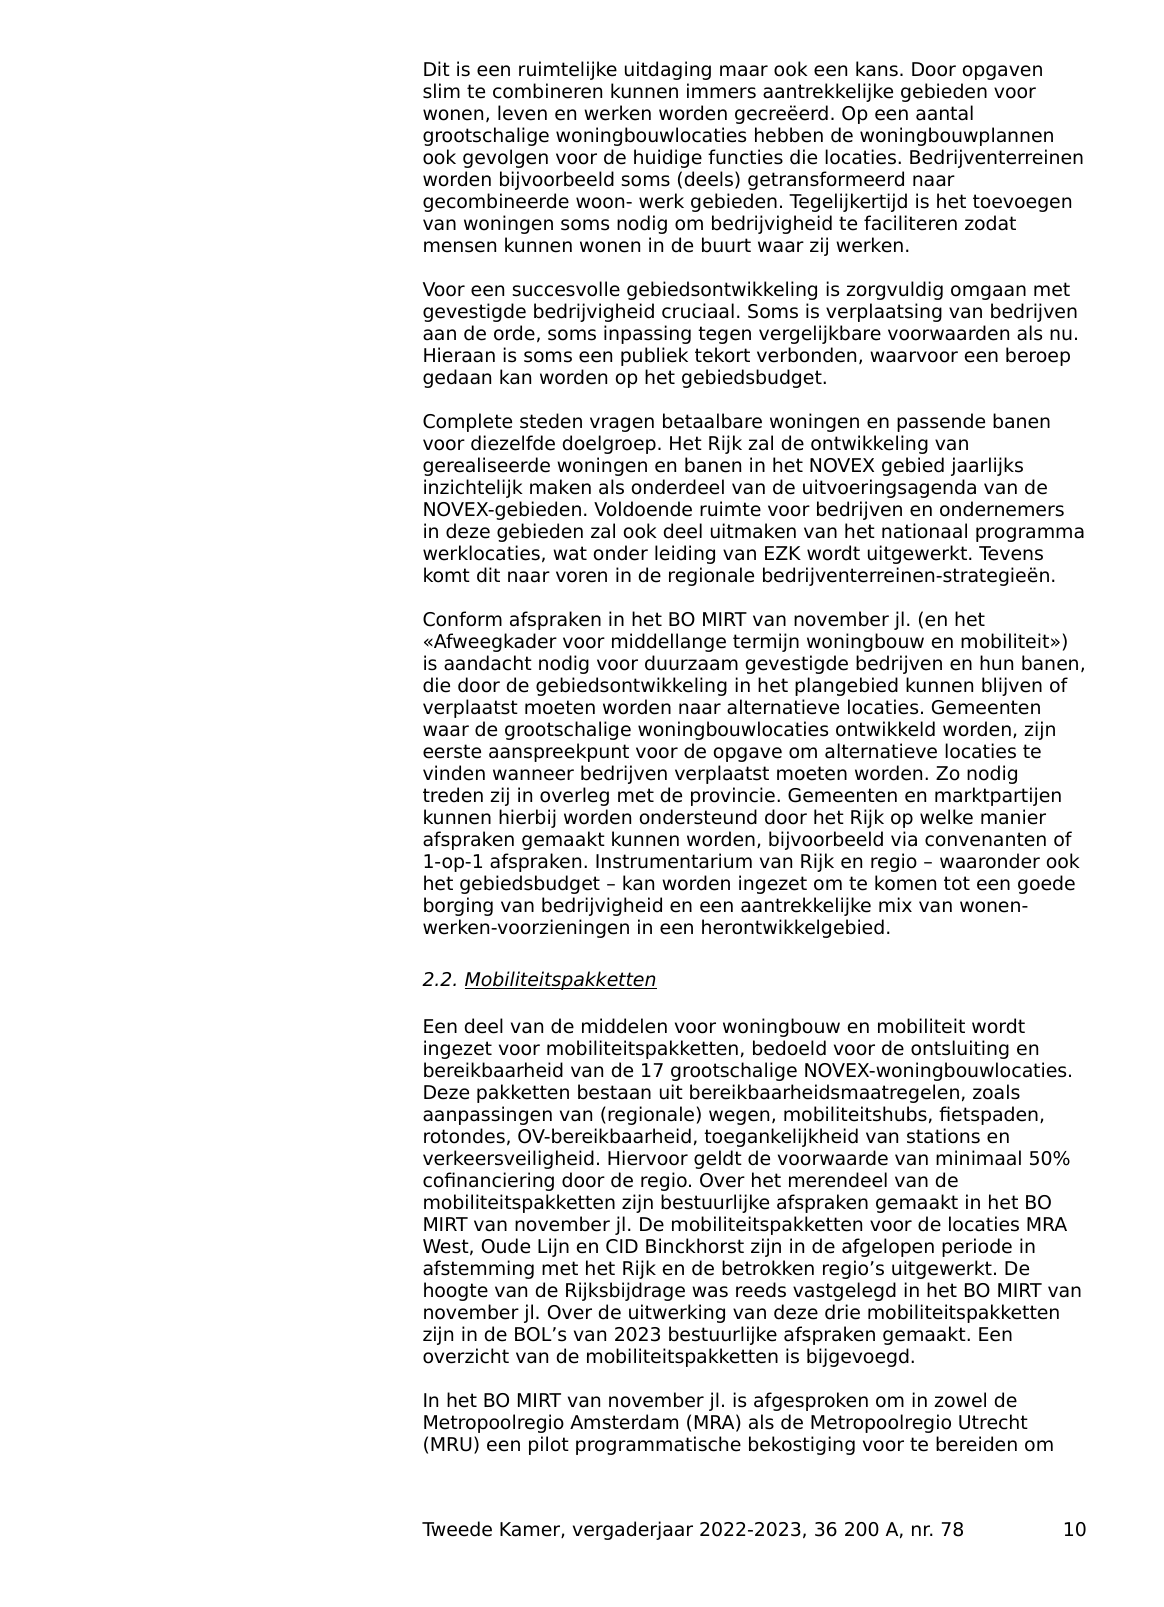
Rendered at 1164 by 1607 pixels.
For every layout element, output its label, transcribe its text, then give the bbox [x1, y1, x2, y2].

text In het BO MIRT van november jl. is afgesproken om in zowel de Metropoolregio Amsterdam (MRA) als de Metropoolregio Utrecht (MRU) een pilot programmatische bekostiging voor te bereiden om [422, 1390, 1087, 1456]
subtitle 2.2. Mobiliteitspakketten [422, 969, 1087, 991]
text Dit is een ruimtelijke uitdaging maar ook een kans. Door opgaven slim te combineren kunnen immers aantrekkelijke gebieden voor wonen, leven en werken worden gecreëerd. Op een aantal grootschalige woningbouwlocaties hebben de woningbouwplannen ook gevolgen voor de huidige functies die locaties. Bedrijventerreinen worden bijvoorbeeld soms (deels) getransformeerd naar gecombineerde woon- werk gebieden. Tegelijkertijd is het toevoegen van woningen soms nodig om bedrijvigheid te faciliteren zodat mensen kunnen wonen in de buurt waar zij werken. [422, 59, 1087, 257]
text Voor een succesvolle gebiedsontwikkeling is zorgvuldig omgaan met gevestigde bedrijvigheid cruciaal. Soms is verplaatsing van bedrijven aan de orde, soms inpassing tegen vergelijkbare voorwaarden als nu. Hieraan is soms een publiek tekort verbonden, waarvoor een beroep gedaan kan worden op het gebiedsbudget. [422, 279, 1087, 389]
text Een deel van de middelen voor woningbouw en mobiliteit wordt ingezet voor mobiliteitspakketten, bedoeld voor de ontsluiting en bereikbaarheid van de 17 grootschalige NOVEX-woningbouwlocaties. Deze pakketten bestaan uit bereikbaarheidsmaatregelen, zoals aanpassingen van (regionale) wegen, mobiliteitshubs, fietspaden, rotondes, OV-bereikbaarheid, toegankelijkheid van stations en verkeersveiligheid. Hiervoor geldt de voorwaarde van minimaal 50% cofinanciering door de regio. Over het merendeel van de mobiliteitspakketten zijn bestuurlijke afspraken gemaakt in het BO MIRT van november jl. De mobiliteitspakketten voor de locaties MRA West, Oude Lijn en CID Binckhorst zijn in de afgelopen periode in afstemming met het Rijk en de betrokken regio’s uitgewerkt. De hoogte van de Rijksbijdrage was reeds vastgelegd in het BO MIRT van november jl. Over de uitwerking van deze drie mobiliteitspakketten zijn in de BOL’s van 2023 bestuurlijke afspraken gemaakt. Een overzicht van de mobiliteitspakketten is bijgevoegd. [422, 1016, 1087, 1367]
text Complete steden vragen betaalbare woningen en passende banen voor diezelfde doelgroep. Het Rijk zal de ontwikkeling van gerealiseerde woningen en banen in het NOVEX gebied jaarlijks inzichtelijk maken als onderdeel van de uitvoeringsagenda van de NOVEX-gebieden. Voldoende ruimte voor bedrijven en ondernemers in deze gebieden zal ook deel uitmaken van het nationaal programma werklocaties, wat onder leiding van EZK wordt uitgewerkt. Tevens komt dit naar voren in de regionale bedrijventerreinen-strategieën. [422, 411, 1087, 587]
text Conform afspraken in het BO MIRT van november jl. (en het «Afweegkader voor middellange termijn woningbouw en mobiliteit») is aandacht nodig voor duurzaam gevestigde bedrijven en hun banen, die door de gebiedsontwikkeling in het plangebied kunnen blijven of verplaatst moeten worden naar alternatieve locaties. Gemeenten waar de grootschalige woningbouwlocaties ontwikkeld worden, zijn eerste aanspreekpunt voor de opgave om alternatieve locaties te vinden wanneer bedrijven verplaatst moeten worden. Zo nodig treden zij in overleg met de provincie. Gemeenten en marktpartijen kunnen hierbij worden ondersteund door het Rijk op welke manier afspraken gemaakt kunnen worden, bijvoorbeeld via convenanten of 1-op-1 afspraken. Instrumentarium van Rijk en regio – waaronder ook het gebiedsbudget – kan worden ingezet om te komen tot een goede borging van bedrijvigheid en een aantrekkelijke mix van wonen-werken-voorzieningen in een herontwikkelgebied. [422, 609, 1087, 939]
